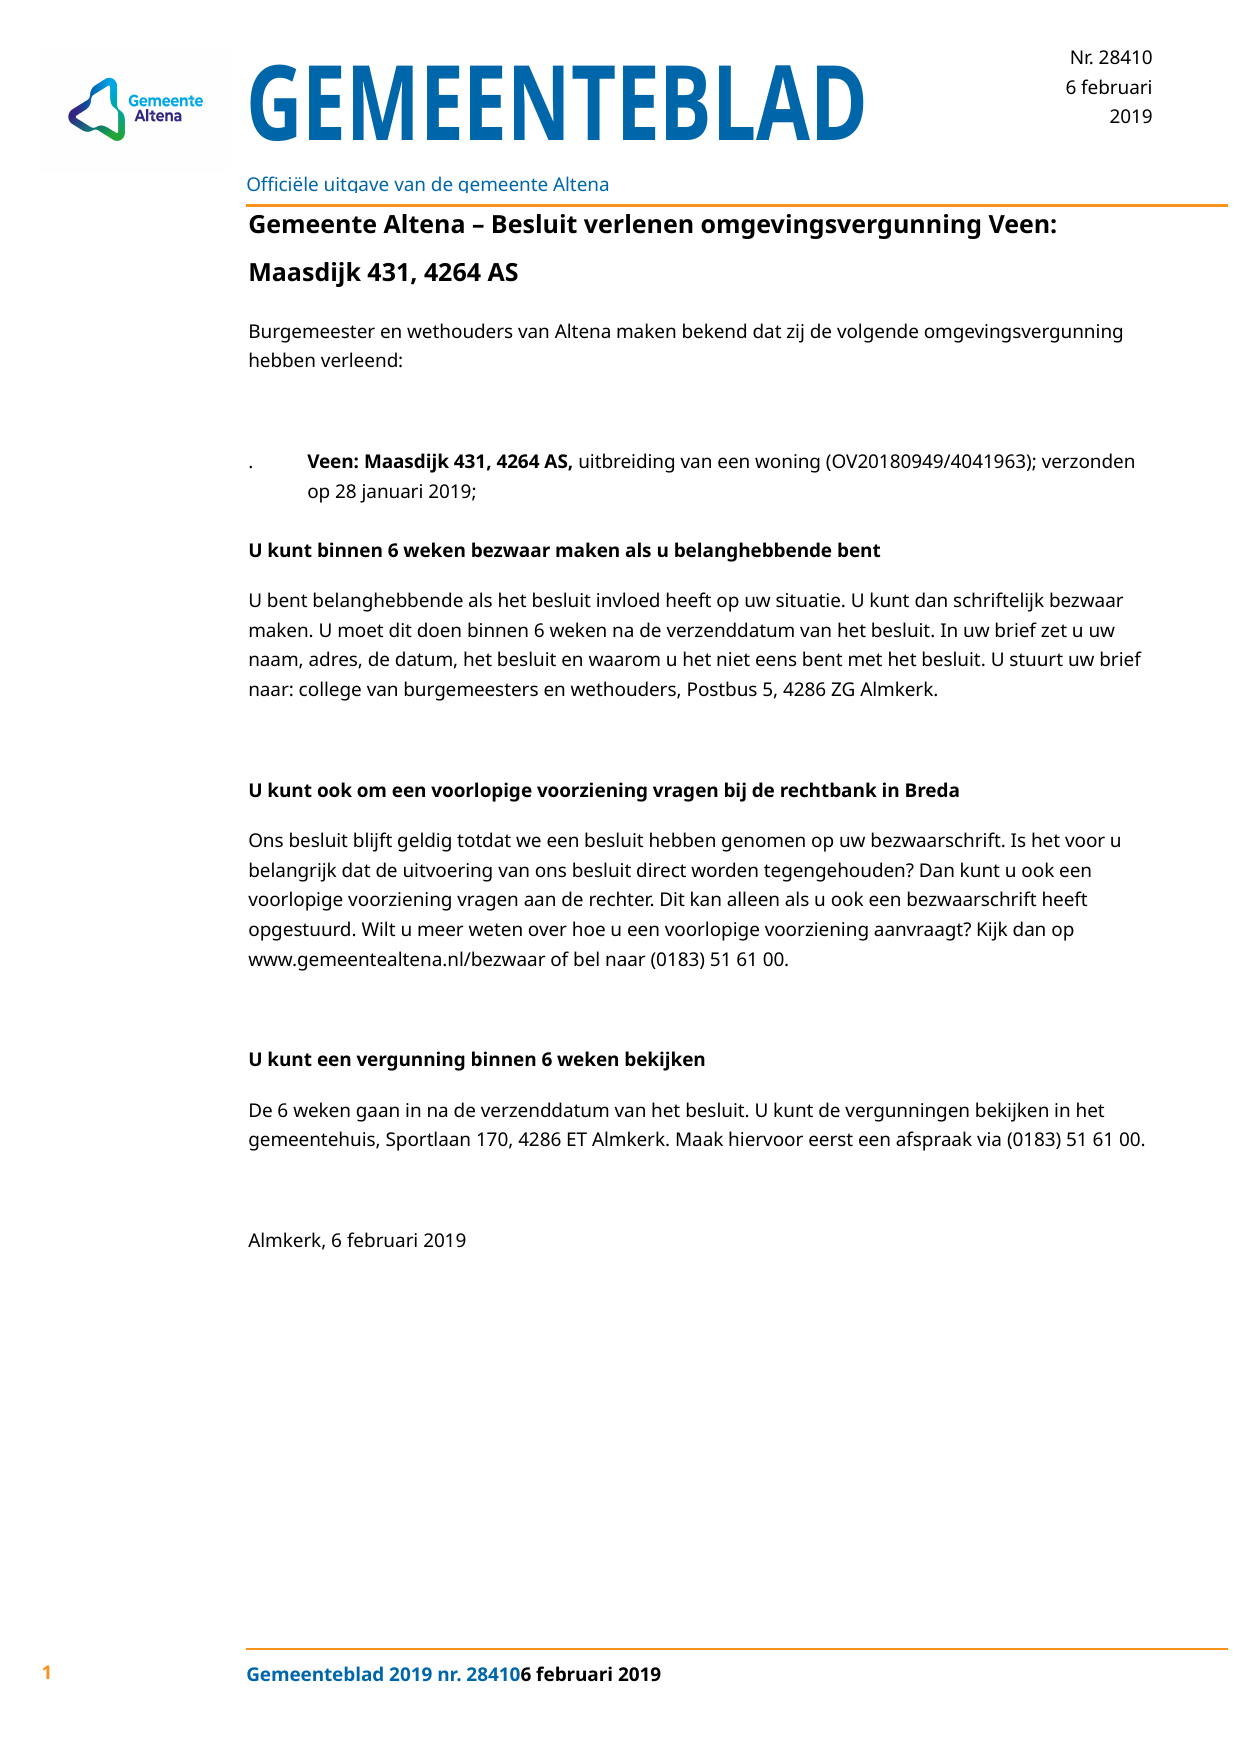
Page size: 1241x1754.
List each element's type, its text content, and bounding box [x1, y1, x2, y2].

list Veen: Maasdijk 431, 4264 AS, uitbreiding van een woning (OV20180949/4041963); verzonden op 28 januari 2019; [248, 448, 1152, 504]
text U kunt een vergunning binnen 6 weken bekijken [248, 1047, 1152, 1072]
text Ons besluit blijft geldig totdat we een besluit hebben genomen op uw bezwaarschrift. Is het voor u belangrijk dat de uitvoering van ons besluit direct worden tegengehouden? Dan kunt u ook een voorlopige voorziening vragen aan de rechter. Dit kan alleen als u ook een bezwaarschrift heeft opgestuurd. Wilt u meer weten over hoe u een voorlopige voorziening aanvraagt? Kijk dan op www.gemeentealtena.nl/bezwaar of bel naar (0183) 51 61 00. [248, 827, 1152, 972]
text U bent belanghebbende als het besluit invloed heeft op uw situatie. U kunt dan schriftelijk bezwaar maken. U moet dit doen binnen 6 weken na de verzenddatum van het besluit. In uw brief zet u uw naam, adres, de datum, het besluit en waarom u het niet eens bent met het besluit. U stuurt uw brief naar: college van burgemeesters en wethouders, Postbus 5, 4286 ZG Almkerk. [248, 587, 1152, 702]
text Gemeente Altena – Besluit verlenen omgevingsvergunning Veen: Maasdijk 431, 4264 AS [248, 207, 1152, 288]
picture [41, 47, 231, 172]
text Almkerk, 6 februari 2019 [248, 1227, 1152, 1253]
text Burgemeester en wethouders van Altena maken bekend dat zij de volgende omgevingsvergunning hebben verleend: [248, 318, 1152, 373]
text U kunt ook om een voorlopige voorziening vragen bij de rechtbank in Breda [248, 777, 1152, 803]
text U kunt binnen 6 weken bezwaar maken als u belanghebbende bent [248, 537, 1152, 563]
text De 6 weken gaan in na de verzenddatum van het besluit. U kunt de vergunningen bekijken in het gemeentehuis, Sportlaan 170, 4286 ET Almkerk. Maak hiervoor eerst een afspraak via (0183) 51 61 00. [248, 1097, 1152, 1152]
